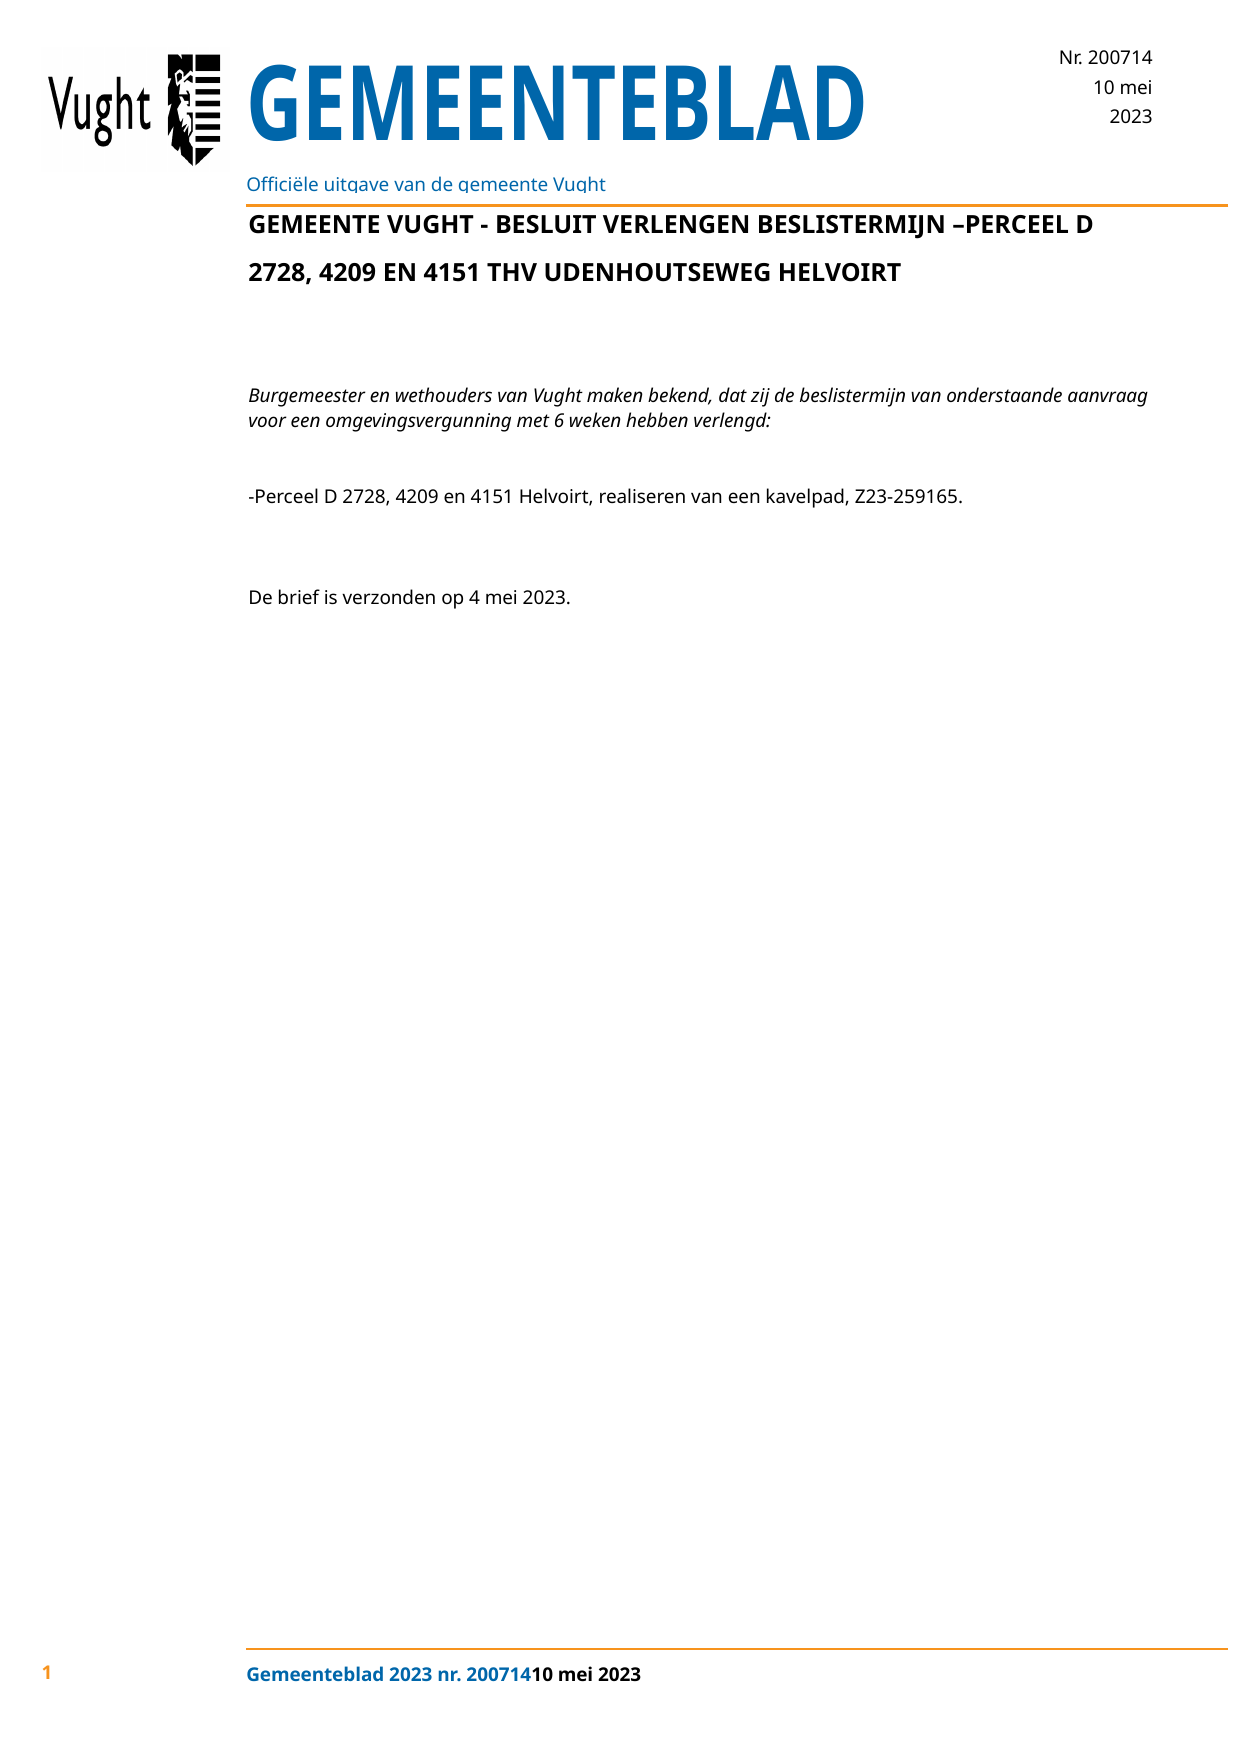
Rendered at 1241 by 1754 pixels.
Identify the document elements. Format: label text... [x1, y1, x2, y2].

picture [41, 47, 231, 172]
text -Perceel D 2728, 4209 en 4151 Helvoirt, realiseren van een kavelpad, Z23-259165. [248, 484, 1152, 509]
text Burgemeester en wethouders van Vught maken bekend, dat zij de beslistermijn van onderstaande aanvraag voor een omgevingsvergunning met 6 weken hebben verlengd: [248, 382, 1152, 433]
text De brief is verzonden op 4 mei 2023. [248, 584, 1152, 610]
text GEMEENTE VUGHT - BESLUIT VERLENGEN BESLISTERMIJN –PERCEEL D 2728, 4209 EN 4151 THV UDENHOUTSEWEG HELVOIRT [248, 207, 1152, 288]
